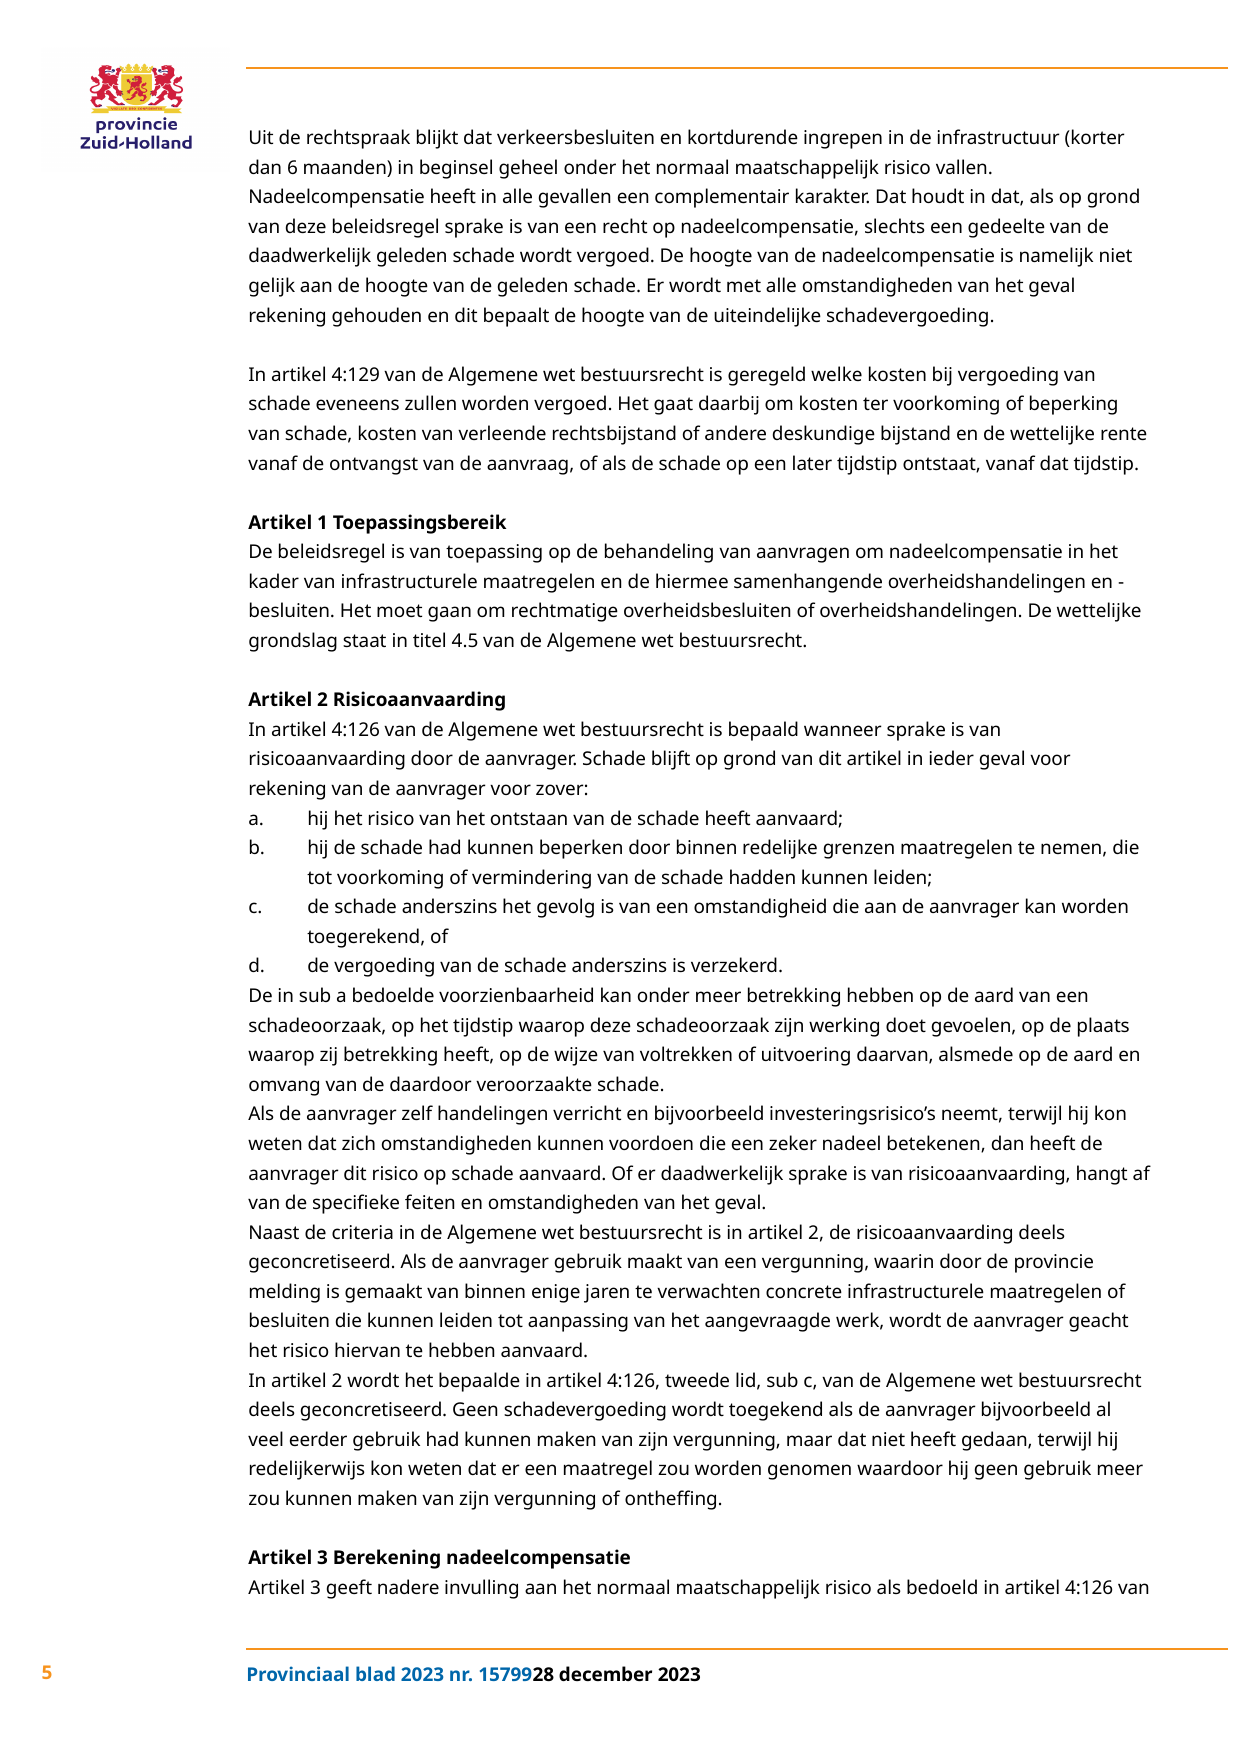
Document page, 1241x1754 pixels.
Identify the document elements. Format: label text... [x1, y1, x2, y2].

text De in sub a bedoelde voorzienbaarheid kan onder meer betrekking hebben op de aard van een schadeoorzaak, op het tijdstip waarop deze schadeoorzaak zijn werking doet gevoelen, op de plaats waarop zij betrekking heeft, op de wijze van voltrekken of uitvoering daarvan, alsmede op de aard en omvang van de daardoor veroorzaakte schade. [248, 982, 1152, 1097]
text Artikel 3 geeft nadere invulling aan het normaal maatschappelijk risico als bedoeld in artikel 4:126 van [248, 1574, 1152, 1600]
text Uit de rechtspraak blijkt dat verkeersbesluiten en kortdurende ingrepen in de infrastructuur (korter dan 6 maanden) in beginsel geheel onder het normaal maatschappelijk risico vallen. Nadeelcompensatie heeft in alle gevallen een complementair karakter. Dat houdt in dat, als op grond van deze beleidsregel sprake is van een recht op nadeelcompensatie, slechts een gedeelte van de daadwerkelijk geleden schade wordt vergoed. De hoogte van de nadeelcompensatie is namelijk niet gelijk aan de hoogte van de geleden schade. Er wordt met alle omstandigheden van het geval rekening gehouden en dit bepaalt de hoogte van de uiteindelijke schadevergoeding. [248, 124, 1152, 328]
list hij de schade had kunnen beperken door binnen redelijke grenzen maatregelen te nemen, die tot voorkoming of vermindering van de schade hadden kunnen leiden; [248, 834, 1152, 890]
text Naast de criteria in de Algemene wet bestuursrecht is in artikel 2, de risicoaanvaarding deels geconcretiseerd. Als de aanvrager gebruik maakt van een vergunning, waarin door de provincie melding is gemaakt van binnen enige jaren te verwachten concrete infrastructurele maatregelen of besluiten die kunnen leiden tot aanpassing van het aangevraagde werk, wordt de aanvrager geacht het risico hiervan te hebben aanvaard. [248, 1219, 1152, 1363]
list de vergoeding van de schade anderszins is verzekerd. [248, 953, 1152, 978]
text In artikel 4:126 van de Algemene wet bestuursrecht is bepaald wanneer sprake is van risicoaanvaarding door de aanvrager. Schade blijft op grond van dit artikel in ieder geval voor rekening van de aanvrager voor zover: [248, 716, 1152, 801]
list hij het risico van het ontstaan van de schade heeft aanvaard; [248, 805, 1152, 831]
text Artikel 1 Toepassingsbereik [248, 509, 1152, 535]
text De beleidsregel is van toepassing op de behandeling van aanvragen om nadeelcompensatie in het kader van infrastructurele maatregelen en de hiermee samenhangende overheidshandelingen en -besluiten. Het moet gaan om rechtmatige overheidsbesluiten of overheidshandelingen. De wettelijke grondslag staat in titel 4.5 van de Algemene wet bestuursrecht. [248, 538, 1152, 653]
text In artikel 4:129 van de Algemene wet bestuursrecht is geregeld welke kosten bij vergoeding van schade eveneens zullen worden vergoed. Het gaat daarbij om kosten ter voorkoming of beperking van schade, kosten van verleende rechtsbijstand of andere deskundige bijstand en de wettelijke rente vanaf de ontvangst van de aanvraag, of als de schade op een later tijdstip ontstaat, vanaf dat tijdstip. [248, 361, 1152, 476]
picture [41, 47, 231, 172]
text Artikel 3 Berekening nadeelcompensatie [248, 1544, 1152, 1570]
text In artikel 2 wordt het bepaalde in artikel 4:126, tweede lid, sub c, van de Algemene wet bestuursrecht deels geconcretiseerd. Geen schadevergoeding wordt toegekend als de aanvrager bijvoorbeeld al veel eerder gebruik had kunnen maken van zijn vergunning, maar dat niet heeft gedaan, terwijl hij redelijkerwijs kon weten dat er een maatregel zou worden genomen waardoor hij geen gebruik meer zou kunnen maken van zijn vergunning of ontheffing. [248, 1367, 1152, 1511]
text Artikel 2 Risicoaanvaarding [248, 686, 1152, 712]
text Als de aanvrager zelf handelingen verricht en bijvoorbeeld investeringsrisico’s neemt, terwijl hij kon weten dat zich omstandigheden kunnen voordoen die een zeker nadeel betekenen, dan heeft de aanvrager dit risico op schade aanvaard. Of er daadwerkelijk sprake is van risicoaanvaarding, hangt af van de specifieke feiten en omstandigheden van het geval. [248, 1101, 1152, 1215]
list de schade anderszins het gevolg is van een omstandigheid die aan de aanvrager kan worden toegerekend, of [248, 893, 1152, 949]
